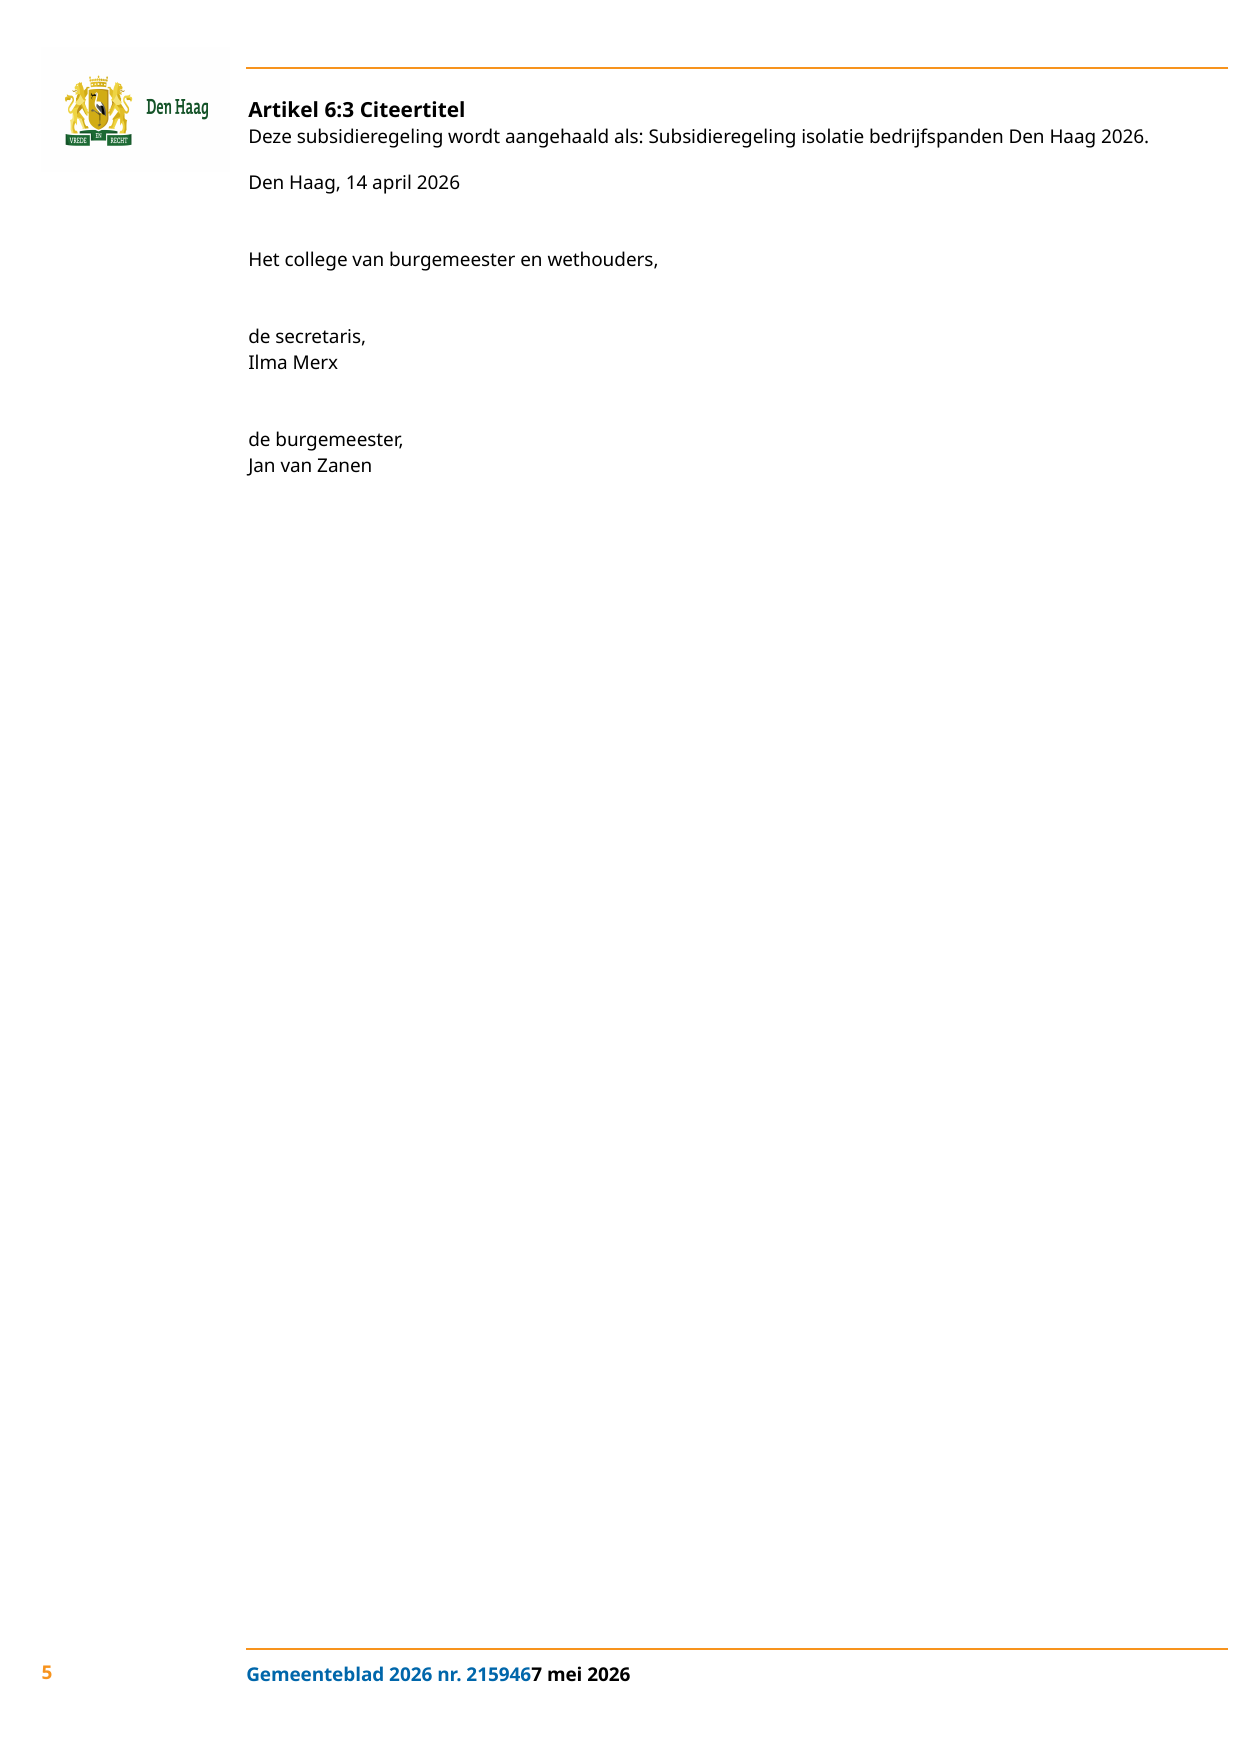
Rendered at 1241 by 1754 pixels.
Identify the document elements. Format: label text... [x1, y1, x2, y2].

text Den Haag, 14 april 2026 [248, 169, 1152, 194]
text de secretaris, [248, 323, 1152, 349]
text Deze subsidieregeling wordt aangehaald als: Subsidieregeling isolatie bedrijfspanden Den Haag 2026. [248, 123, 1152, 149]
text Het college van burgemeester en wethouders, [248, 246, 1152, 272]
text de burgemeester, [248, 426, 1152, 452]
text Jan van Zanen [248, 452, 1152, 478]
picture [41, 47, 231, 172]
text Artikel 6:3 Citeertitel [248, 95, 1152, 123]
text Ilma Merx [248, 349, 1152, 375]
